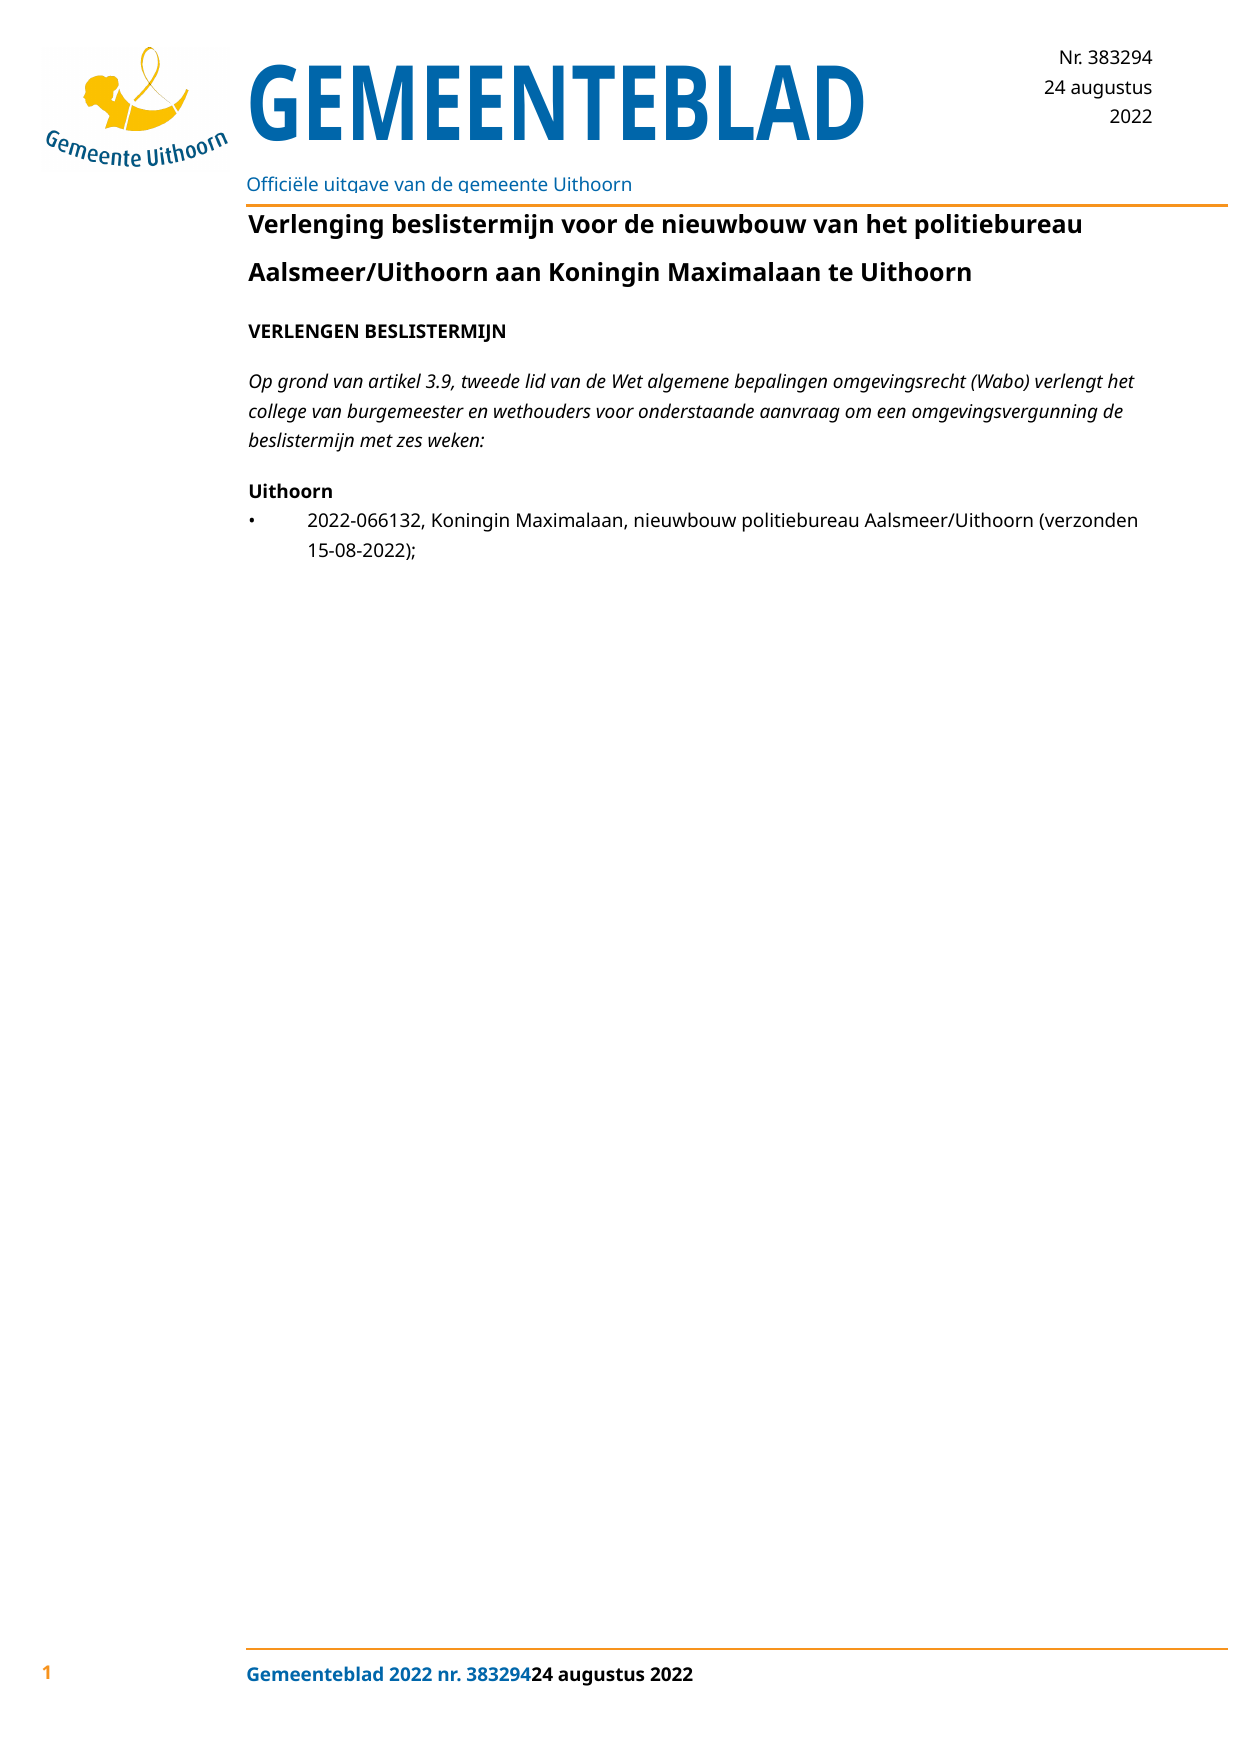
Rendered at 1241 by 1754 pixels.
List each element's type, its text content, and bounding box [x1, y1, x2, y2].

text Uithoorn [248, 478, 1152, 504]
text VERLENGEN BESLISTERMIJN [248, 318, 1152, 344]
list 2022-066132, Koningin Maximalaan, nieuwbouw politiebureau Aalsmeer/Uithoorn (verzonden 15-08-2022); [248, 507, 1152, 563]
text Op grond van artikel 3.9, tweede lid van de Wet algemene bepalingen omgevingsrecht (Wabo) verlengt het college van burgemeester en wethouders voor onderstaande aanvraag om een omgevingsvergunning de beslistermijn met zes weken: [248, 368, 1152, 453]
text Verlenging beslistermijn voor de nieuwbouw van het politiebureau Aalsmeer/Uithoorn aan Koningin Maximalaan te Uithoorn [248, 207, 1152, 288]
picture [41, 47, 231, 172]
